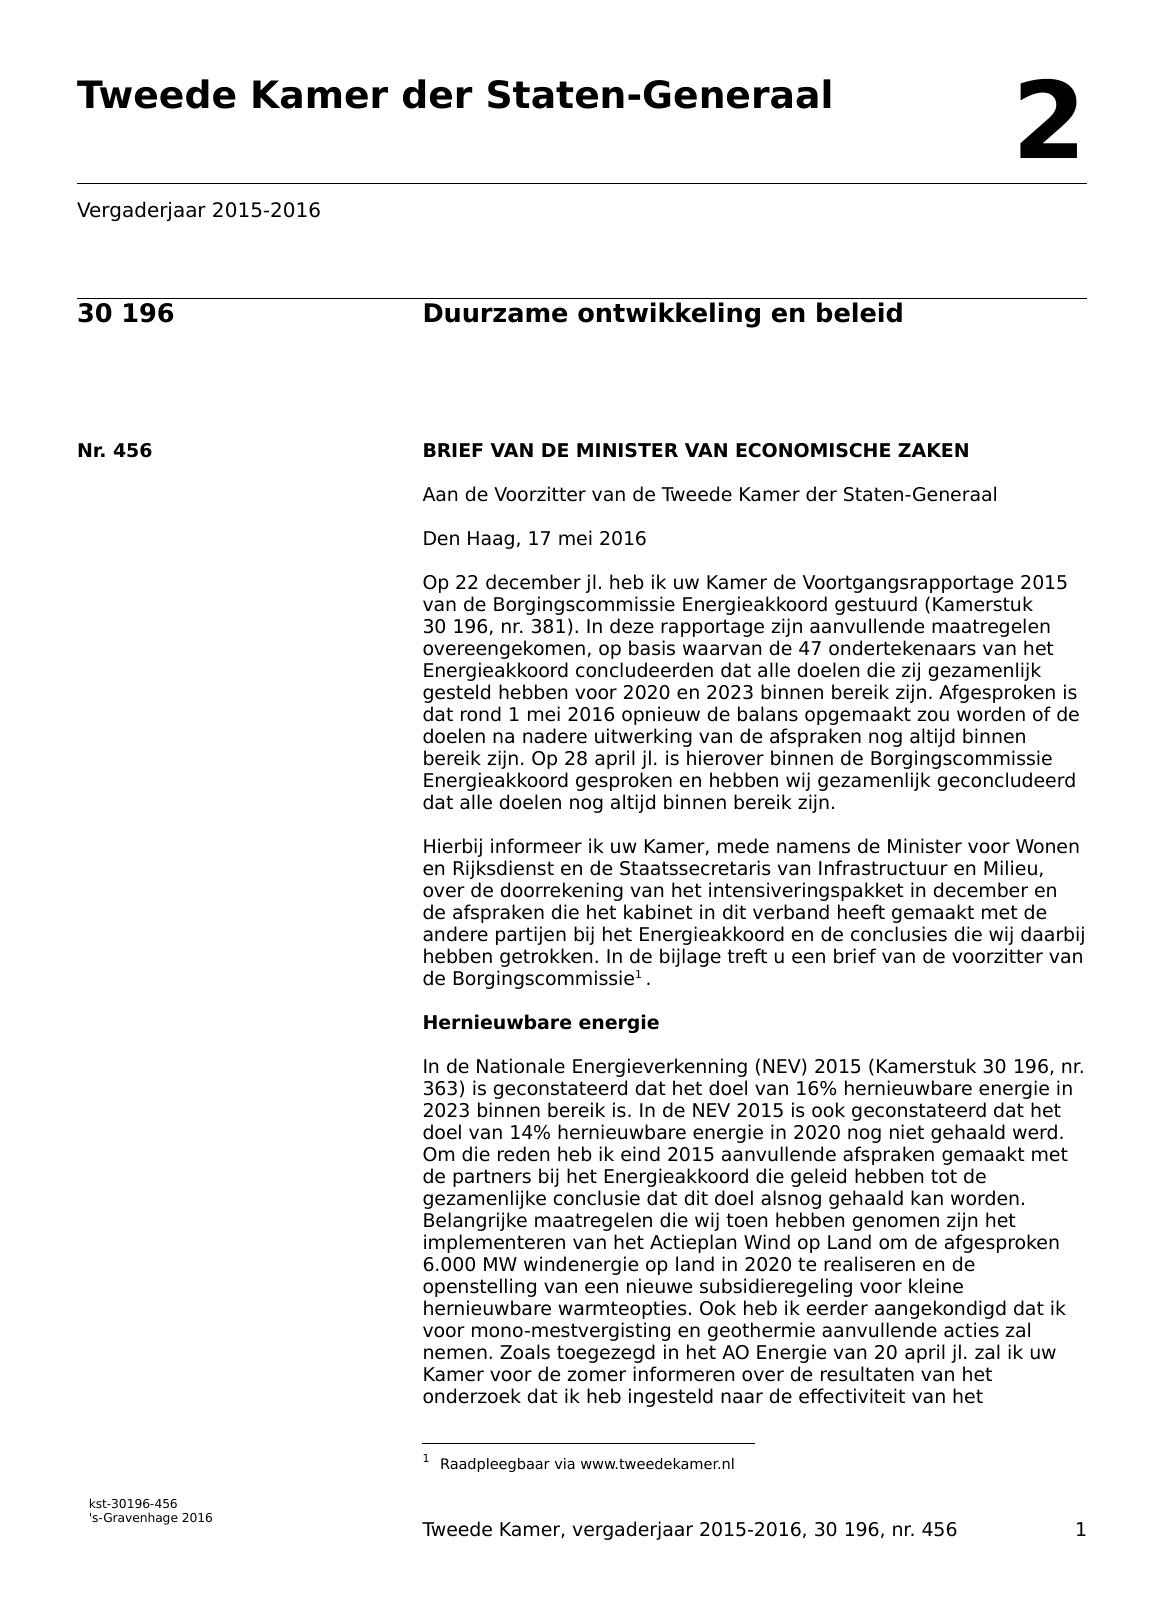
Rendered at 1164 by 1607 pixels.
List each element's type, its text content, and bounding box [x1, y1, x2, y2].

table_header Tweede Kamer der Staten-Generaal [77, 59, 886, 183]
text Raadpleegbaar via www.tweedekamer.nl [422, 1452, 1087, 1474]
text Aan de Voorzitter van de Tweede Kamer der Staten-Generaal [422, 484, 1087, 506]
text In de Nationale Energieverkenning (NEV) 2015 (Kamerstuk 30 196, nr. 363) is geconstateerd dat het doel van 16% hernieuwbare energie in 2023 binnen bereik is. In de NEV 2015 is ook geconstateerd dat het doel van 14% hernieuwbare energie in 2020 nog niet gehaald werd. Om die reden heb ik eind 2015 aanvullende afspraken gemaakt met de partners bij het Energieakkoord die geleid hebben tot de gezamenlijke conclusie dat dit doel alsnog gehaald kan worden. Belangrijke maatregelen die wij toen hebben genomen zijn het implementeren van het Actieplan Wind op Land om de afgesproken 6.000 MW windenergie op land in 2020 te realiseren en de openstelling van een nieuwe subsidieregeling voor kleine hernieuwbare warmteopties. Ook heb ik eerder aangekondigd dat ik voor mono-mestvergisting en geothermie aanvullende acties zal nemen. Zoals toegezegd in het AO Energie van 20 april jl. zal ik uw Kamer voor de zomer informeren over de resultaten van het onderzoek dat ik heb ingesteld naar de effectiviteit van het [422, 1056, 1087, 1408]
subtitle 30 196 Duurzame ontwikkeling en beleid [77, 299, 1087, 329]
subtitle Nr. 456 BRIEF VAN DE MINISTER VAN ECONOMISCHE ZAKEN [77, 440, 1087, 462]
text Hierbij informeer ik uw Kamer, mede namens de Minister voor Wonen en Rijksdienst en de Staatssecretaris van Infrastructuur en Milieu, over de doorrekening van het intensiveringspakket in december en de afspraken die het kabinet in dit verband heeft gemaakt met de andere partijen bij het Energieakkoord en de conclusies die wij daarbij hebben getrokken. In de bijlage treft u een brief van de voorzitter van de Borgingscommissie. [422, 836, 1087, 990]
table_cell Vergaderjaar 2015-2016 [77, 184, 1087, 298]
table_header 2 [886, 59, 1087, 183]
text kst-30196-456 [88, 1497, 323, 1511]
subtitle Hernieuwbare energie [422, 1012, 1087, 1034]
text 's-Gravenhage 2016 [88, 1511, 323, 1525]
text Op 22 december jl. heb ik uw Kamer de Voortgangsrapportage 2015 van de Borgingscommissie Energieakkoord gestuurd (Kamerstuk 30 196, nr. 381). In deze rapportage zijn aanvullende maatregelen overeengekomen, op basis waarvan de 47 ondertekenaars van het Energieakkoord concludeerden dat alle doelen die zij gezamenlijk gesteld hebben voor 2020 en 2023 binnen bereik zijn. Afgesproken is dat rond 1 mei 2016 opnieuw de balans opgemaakt zou worden of de doelen na nadere uitwerking van de afspraken nog altijd binnen bereik zijn. Op 28 april jl. is hierover binnen de Borgingscommissie Energieakkoord gesproken en hebben wij gezamenlijk geconcludeerd dat alle doelen nog altijd binnen bereik zijn. [422, 572, 1087, 814]
text Den Haag, 17 mei 2016 [422, 528, 1087, 550]
